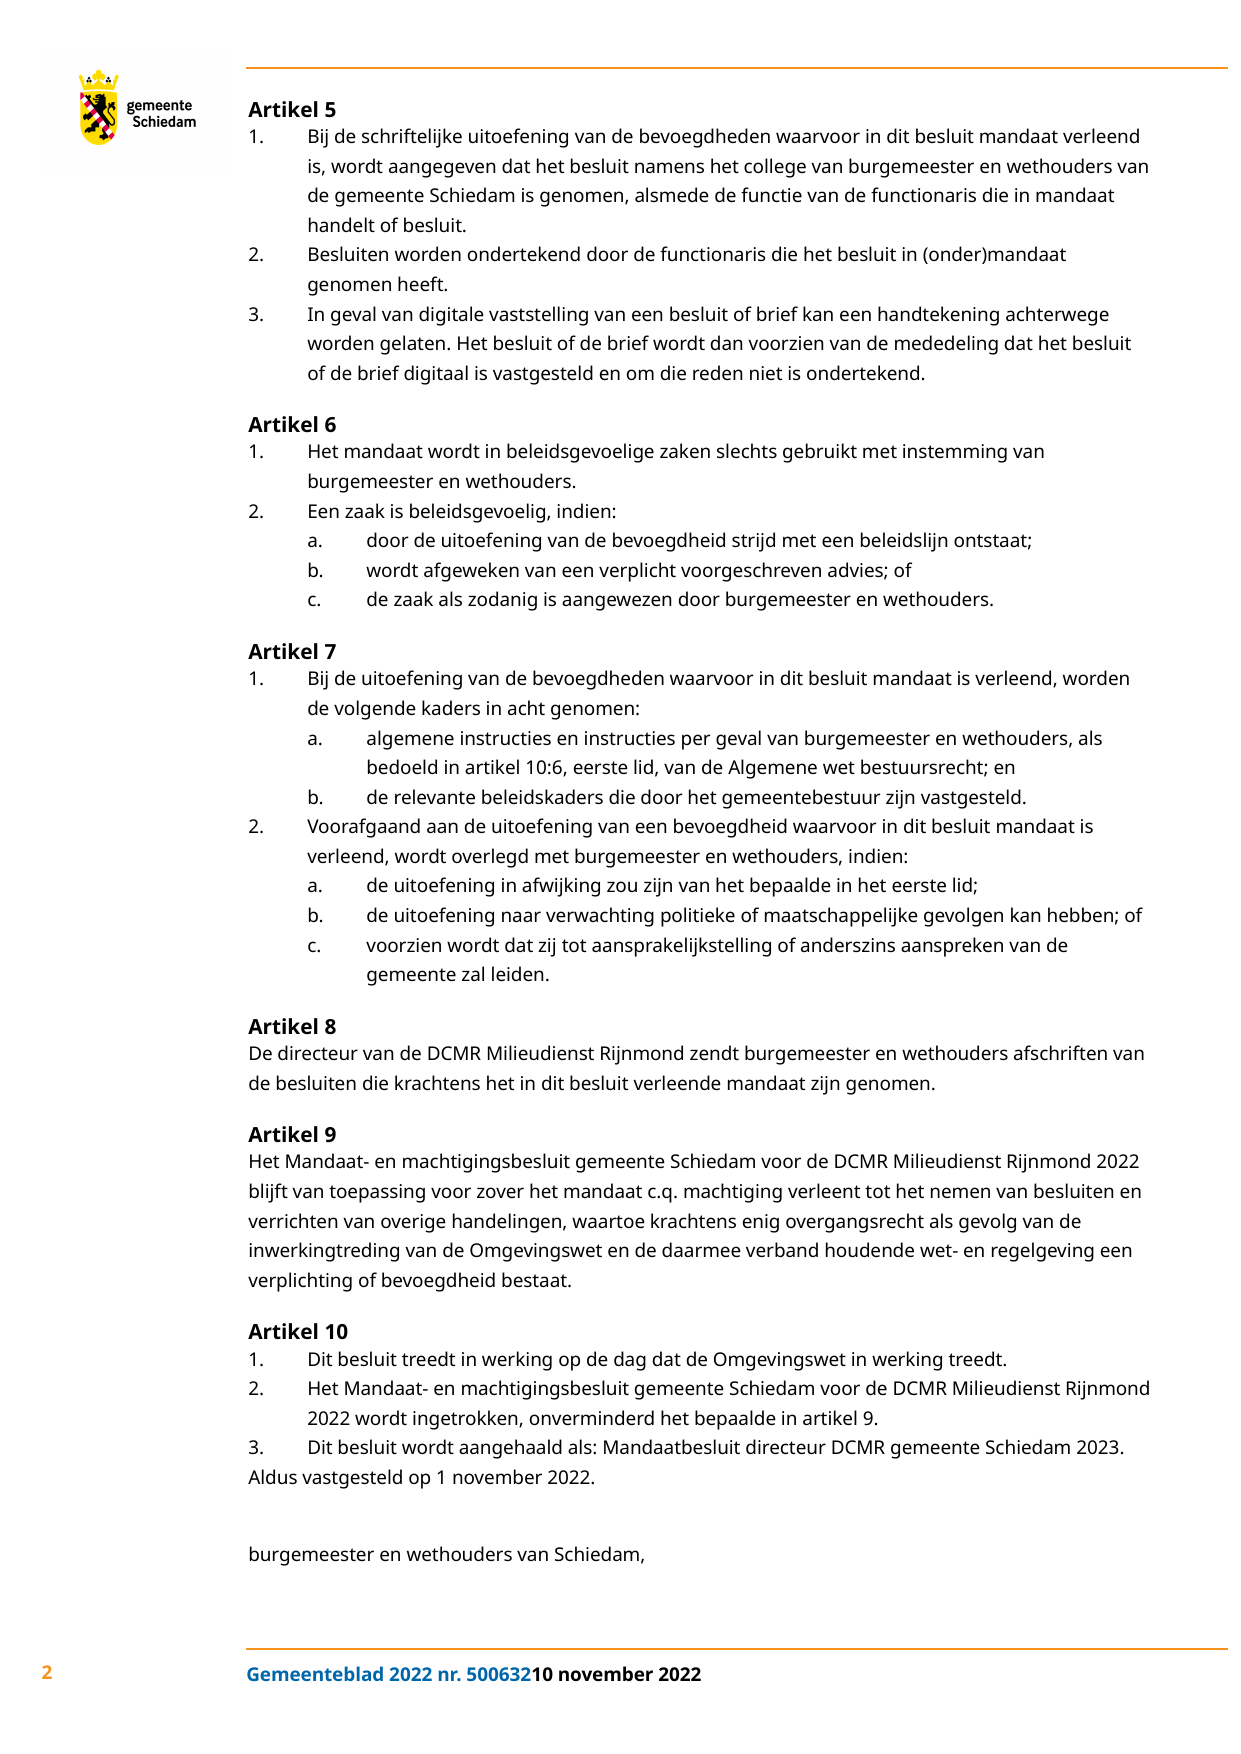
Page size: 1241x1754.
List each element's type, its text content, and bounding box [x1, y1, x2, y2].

list Bij de schriftelijke uitoefening van de bevoegdheden waarvoor in dit besluit mandaat verleend is, wordt aangegeven dat het besluit namens het college van burgemeester en wethouders van de gemeente Schiedam is genomen, alsmede de functie van de functionaris die in mandaat handelt of besluit. [248, 123, 1152, 238]
text Artikel 6 [248, 410, 1152, 439]
text Artikel 10 [248, 1317, 1152, 1346]
text Artikel 8 [248, 1012, 1152, 1040]
text Het Mandaat- en machtigingsbesluit gemeente Schiedam voor de DCMR Milieudienst Rijnmond 2022 blijft van toepassing voor zover het mandaat c.q. machtiging verleent tot het nemen van besluiten en verrichten van overige handelingen, waartoe krachtens enig overgangsrecht als gevolg van de inwerkingtreding van de Omgevingswet en de daarmee verband houdende wet- en regelgeving een verplichting of bevoegdheid bestaat. [248, 1149, 1152, 1293]
list door de uitoefening van de bevoegdheid strijd met een beleidslijn ontstaat; [307, 527, 1152, 553]
list algemene instructies en instructies per geval van burgemeester en wethouders, als bedoeld in artikel 10:6, eerste lid, van de Algemene wet bestuursrecht; en [307, 725, 1152, 780]
list voorzien wordt dat zij tot aansprakelijkstelling of anderszins aanspreken van de gemeente zal leiden. [307, 932, 1152, 987]
list Het mandaat wordt in beleidsgevoelige zaken slechts gebruikt met instemming van burgemeester en wethouders. [248, 439, 1152, 494]
list Besluiten worden ondertekend door de functionaris die het besluit in (onder)mandaat genomen heeft. [248, 242, 1152, 297]
list Een zaak is beleidsgevoelig, indien: [248, 498, 1152, 524]
list Dit besluit treedt in werking op de dag dat de Omgevingswet in werking treedt. [248, 1346, 1152, 1372]
text Artikel 5 [248, 95, 1152, 123]
text Aldus vastgesteld op 1 november 2022. [248, 1464, 1152, 1490]
list Voorafgaand aan de uitoefening van een bevoegdheid waarvoor in dit besluit mandaat is verleend, wordt overlegd met burgemeester en wethouders, indien: [248, 813, 1152, 869]
list Dit besluit wordt aangehaald als: Mandaatbesluit directeur DCMR gemeente Schiedam 2023. [248, 1434, 1152, 1460]
list de uitoefening naar verwachting politieke of maatschappelijke gevolgen kan hebben; of [307, 902, 1152, 928]
text burgemeester en wethouders van Schiedam, [248, 1541, 1152, 1567]
text De directeur van de DCMR Milieudienst Rijnmond zendt burgemeester en wethouders afschriften van de besluiten die krachtens het in dit besluit verleende mandaat zijn genomen. [248, 1040, 1152, 1096]
picture [41, 47, 231, 172]
list de zaak als zodanig is aangewezen door burgemeester en wethouders. [307, 587, 1152, 612]
list Het Mandaat- en machtigingsbesluit gemeente Schiedam voor de DCMR Milieudienst Rijnmond 2022 wordt ingetrokken, onverminderd het bepaalde in artikel 9. [248, 1375, 1152, 1431]
list de uitoefening in afwijking zou zijn van het bepaalde in het eerste lid; [307, 873, 1152, 898]
list In geval van digitale vaststelling van een besluit of brief kan een handtekening achterwege worden gelaten. Het besluit of de brief wordt dan voorzien van de mededeling dat het besluit of de brief digitaal is vastgesteld en om die reden niet is ondertekend. [248, 301, 1152, 386]
list de relevante beleidskaders die door het gemeentebestuur zijn vastgesteld. [307, 784, 1152, 809]
text Artikel 9 [248, 1120, 1152, 1149]
list Bij de uitoefening van de bevoegdheden waarvoor in dit besluit mandaat is verleend, worden de volgende kaders in acht genomen: [248, 666, 1152, 721]
text Artikel 7 [248, 637, 1152, 666]
list wordt afgeweken van een verplicht voorgeschreven advies; of [307, 557, 1152, 583]
